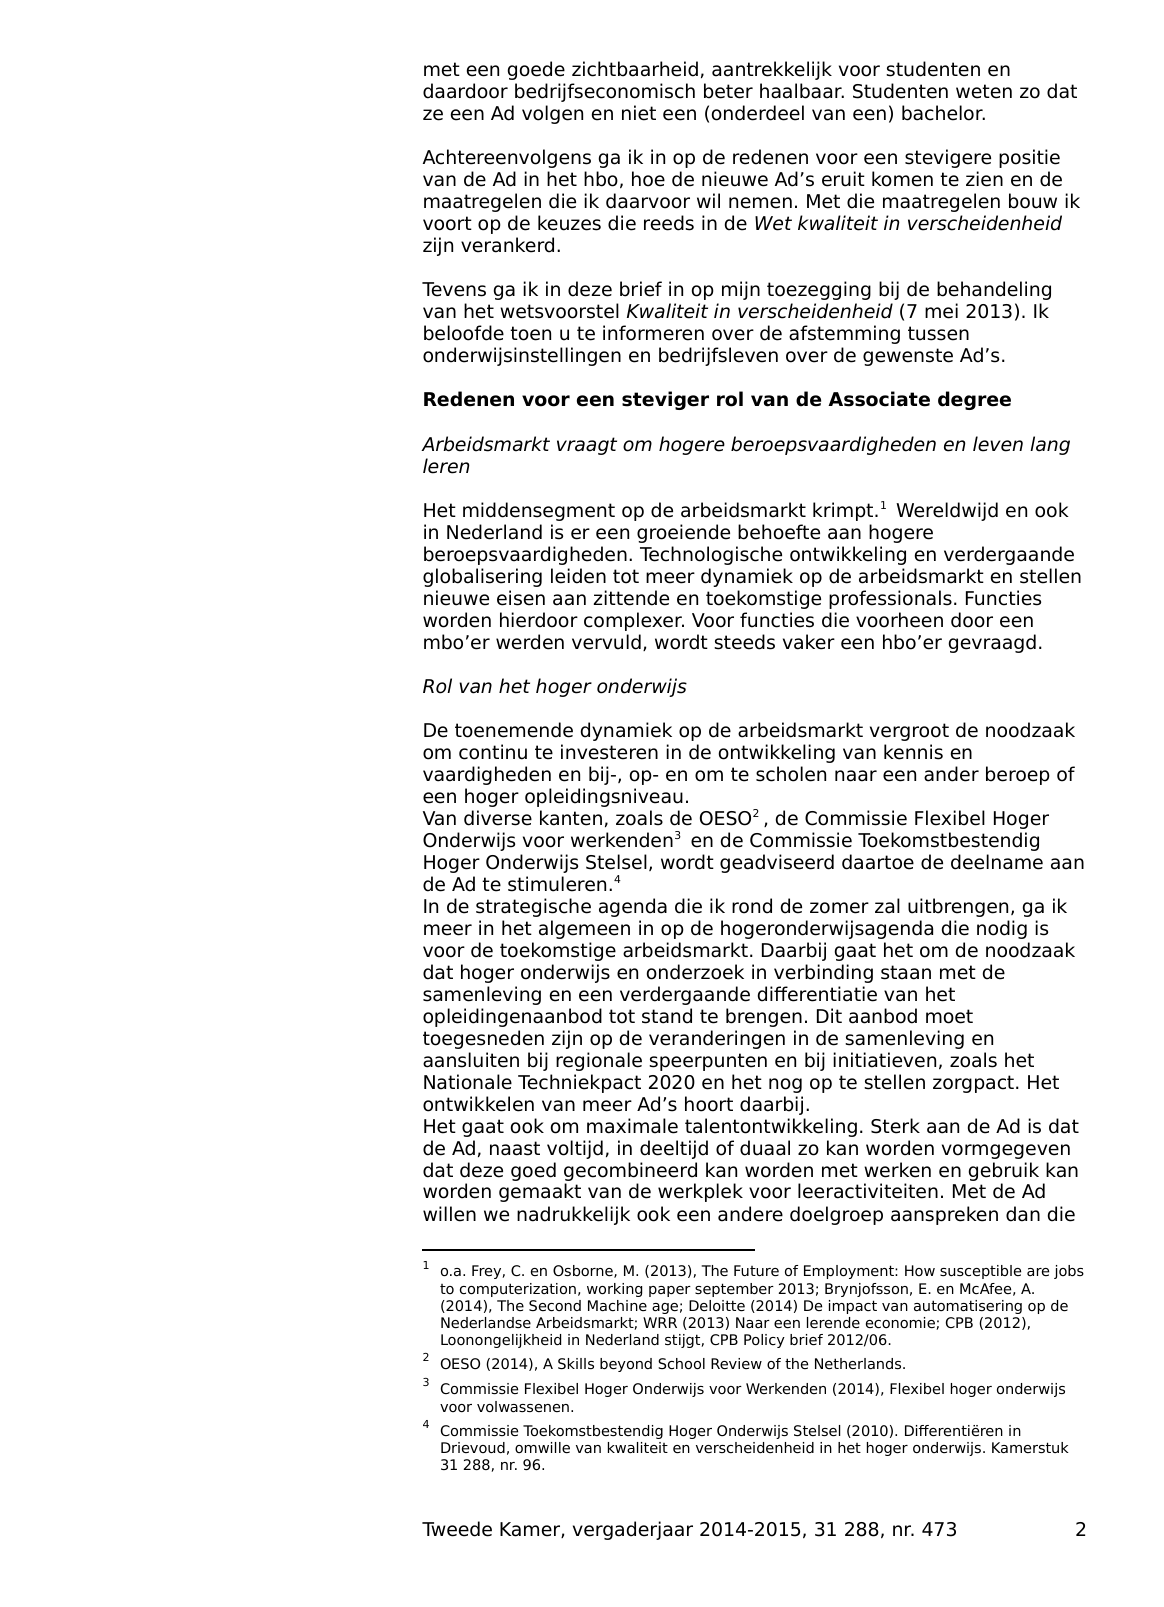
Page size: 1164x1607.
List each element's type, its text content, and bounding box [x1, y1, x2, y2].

text Tevens ga ik in deze brief in op mijn toezegging bij de behandeling van het wetsvoorstel Kwaliteit in verscheidenheid (7 mei 2013). Ik beloofde toen u te informeren over de afstemming tussen onderwijsinstellingen en bedrijfsleven over de gewenste Ad’s. [422, 279, 1087, 367]
subtitle Arbeidsmarkt vraagt om hogere beroepsvaardigheden en leven lang leren [422, 433, 1087, 477]
text De toenemende dynamiek op de arbeidsmarkt vergroot de noodzaak om continu te investeren in de ontwikkeling van kennis en vaardigheden en bij-, op- en om te scholen naar een ander beroep of een hoger opleidingsniveau. [422, 720, 1087, 808]
subtitle Rol van het hoger onderwijs [422, 676, 1087, 698]
text Commissie Toekomstbestendig Hoger Onderwijs Stelsel (2010). Differentiëren in Drievoud, omwille van kwaliteit en verscheidenheid in het hoger onderwijs. Kamerstuk 31 288, nr. 96. [422, 1418, 1087, 1474]
text OESO (2014), A Skills beyond School Review of the Netherlands. [422, 1352, 1087, 1374]
text o.a. Frey, C. en Osborne, M. (2013), The Future of Employment: How susceptible are jobs to computerization, working paper september 2013; Brynjofsson, E. en McAfee, A. (2014), The Second Machine age; Deloitte (2014) De impact van automatisering op de Nederlandse Arbeidsmarkt; WRR (2013) Naar een lerende economie; CPB (2012), Loonongelijkheid in Nederland stijgt, CPB Policy brief 2012/06. [422, 1259, 1087, 1349]
text In de strategische agenda die ik rond de zomer zal uitbrengen, ga ik meer in het algemeen in op de hogeronderwijsagenda die nodig is voor de toekomstige arbeidsmarkt. Daarbij gaat het om de noodzaak dat hoger onderwijs en onderzoek in verbinding staan met de samenleving en een verdergaande differentiatie van het opleidingenaanbod tot stand te brengen. Dit aanbod moet toegesneden zijn op de veranderingen in de samenleving en aansluiten bij regionale speerpunten en bij initiatieven, zoals het Nationale Techniekpact 2020 en het nog op te stellen zorgpact. Het ontwikkelen van meer Ad’s hoort daarbij. [422, 896, 1087, 1116]
text Het middensegment op de arbeidsmarkt krimpt. Wereldwijd en ook in Nederland is er een groeiende behoefte aan hogere beroepsvaardigheden. Technologische ontwikkeling en verdergaande globalisering leiden tot meer dynamiek op de arbeidsmarkt en stellen nieuwe eisen aan zittende en toekomstige professionals. Functies worden hierdoor complexer. Voor functies die voorheen door een mbo’er werden vervuld, wordt steeds vaker een hbo’er gevraagd. [422, 500, 1087, 653]
text Het gaat ook om maximale talentontwikkeling. Sterk aan de Ad is dat de Ad, naast voltijd, in deeltijd of duaal zo kan worden vormgegeven dat deze goed gecombineerd kan worden met werken en gebruik kan worden gemaakt van de werkplek voor leeractiviteiten. Met de Ad willen we nadrukkelijk ook een andere doelgroep aanspreken dan die [422, 1116, 1087, 1225]
subtitle Redenen voor een steviger rol van de Associate degree [422, 389, 1087, 411]
text Commissie Flexibel Hoger Onderwijs voor Werkenden (2014), Flexibel hoger onderwijs voor volwassenen. [422, 1377, 1087, 1416]
text Van diverse kanten, zoals de OESO, de Commissie Flexibel Hoger Onderwijs voor werkenden en de Commissie Toekomstbestendig Hoger Onderwijs Stelsel, wordt geadviseerd daartoe de deelname aan de Ad te stimuleren. [422, 808, 1087, 896]
text Achtereenvolgens ga ik in op de redenen voor een stevigere positie van de Ad in het hbo, hoe de nieuwe Ad’s eruit komen te zien en de maatregelen die ik daarvoor wil nemen. Met die maatregelen bouw ik voort op de keuzes die reeds in de Wet kwaliteit in verscheidenheid zijn verankerd. [422, 147, 1087, 257]
text met een goede zichtbaarheid, aantrekkelijk voor studenten en daardoor bedrijfseconomisch beter haalbaar. Studenten weten zo dat ze een Ad volgen en niet een (onderdeel van een) bachelor. [422, 59, 1087, 125]
